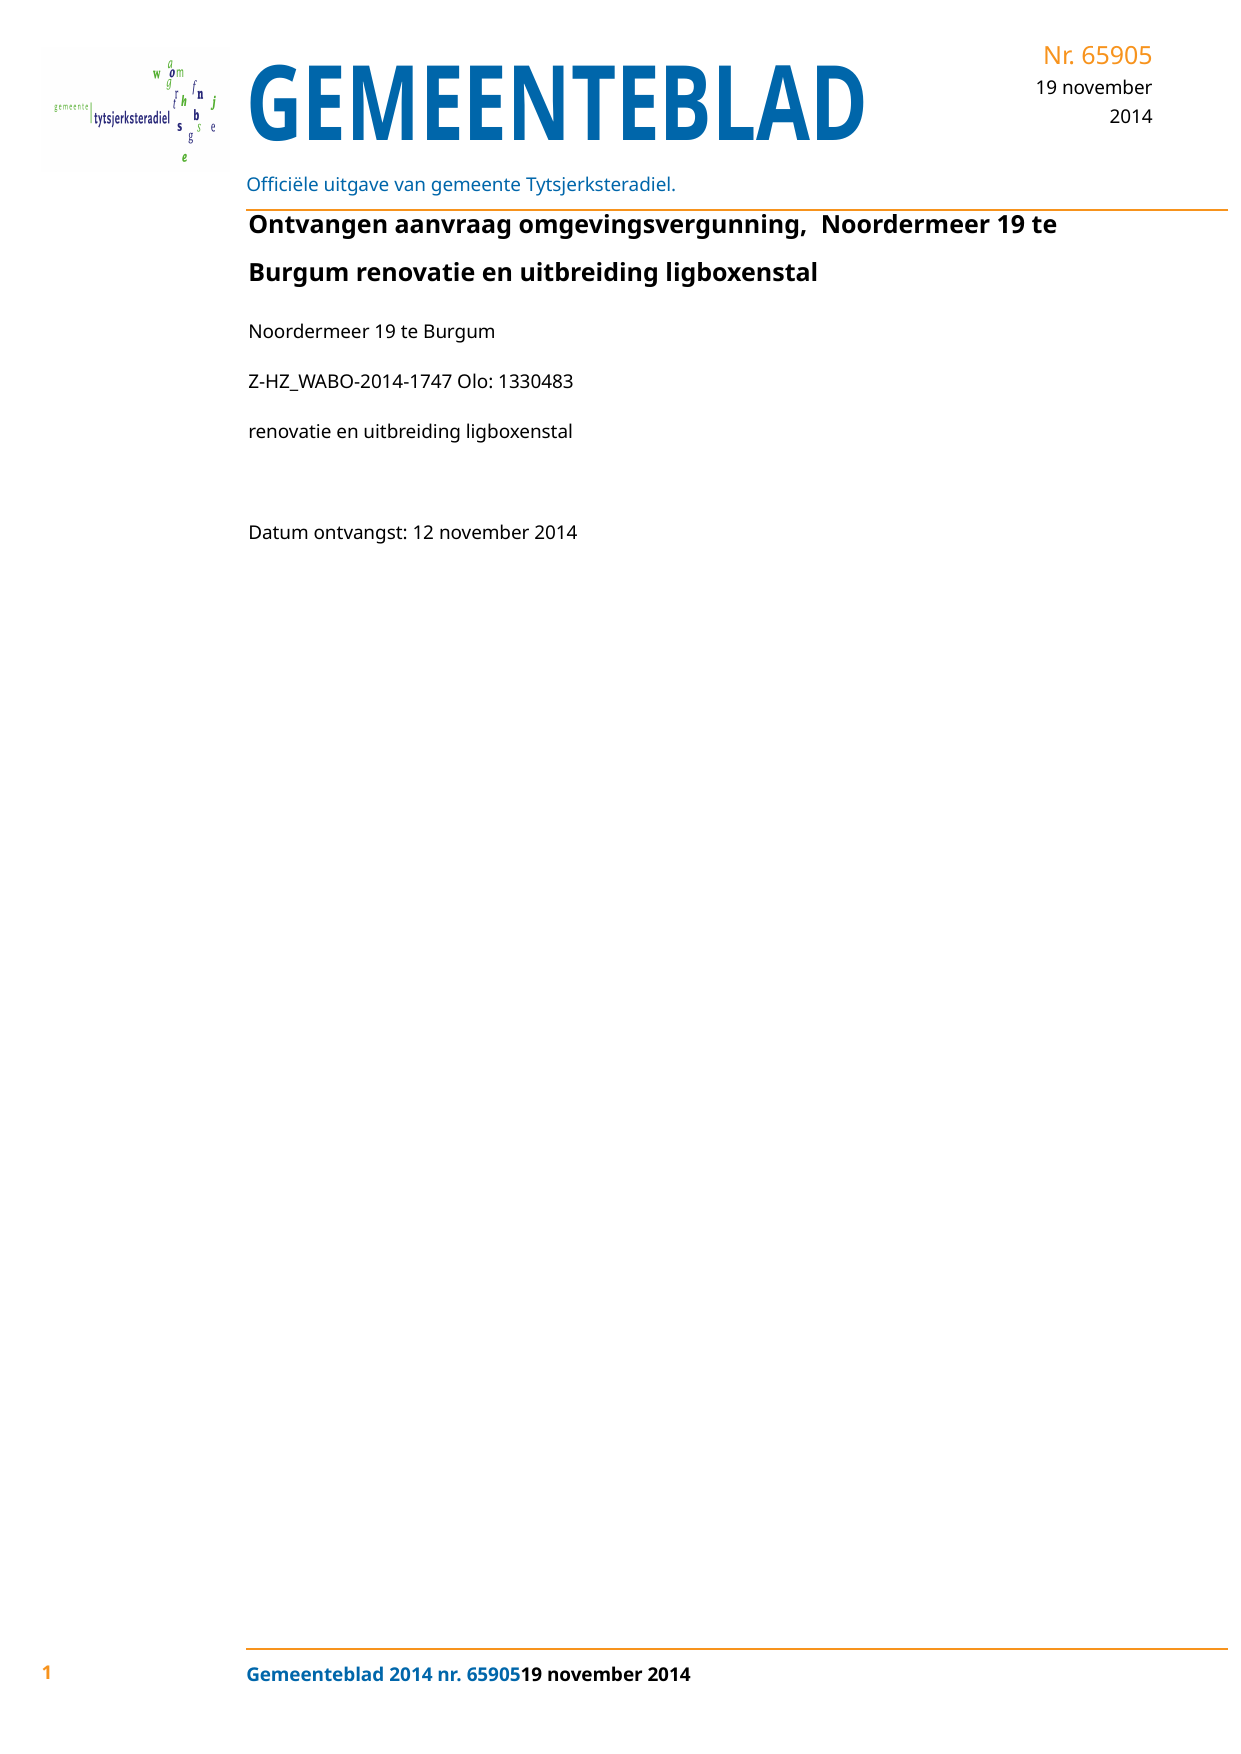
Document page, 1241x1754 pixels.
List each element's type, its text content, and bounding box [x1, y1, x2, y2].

text Datum ontvangst: 12 november 2014 [248, 519, 1152, 545]
text Z-HZ_WABO-2014-1747 Olo: 1330483 [248, 368, 1152, 394]
picture [41, 47, 231, 172]
text Ontvangen aanvraag omgevingsvergunning, Noordermeer 19 te Burgum renovatie en uitbreiding ligboxenstal [248, 211, 1152, 288]
text renovatie en uitbreiding ligboxenstal [248, 419, 1152, 444]
text Noordermeer 19 te Burgum [248, 318, 1152, 344]
